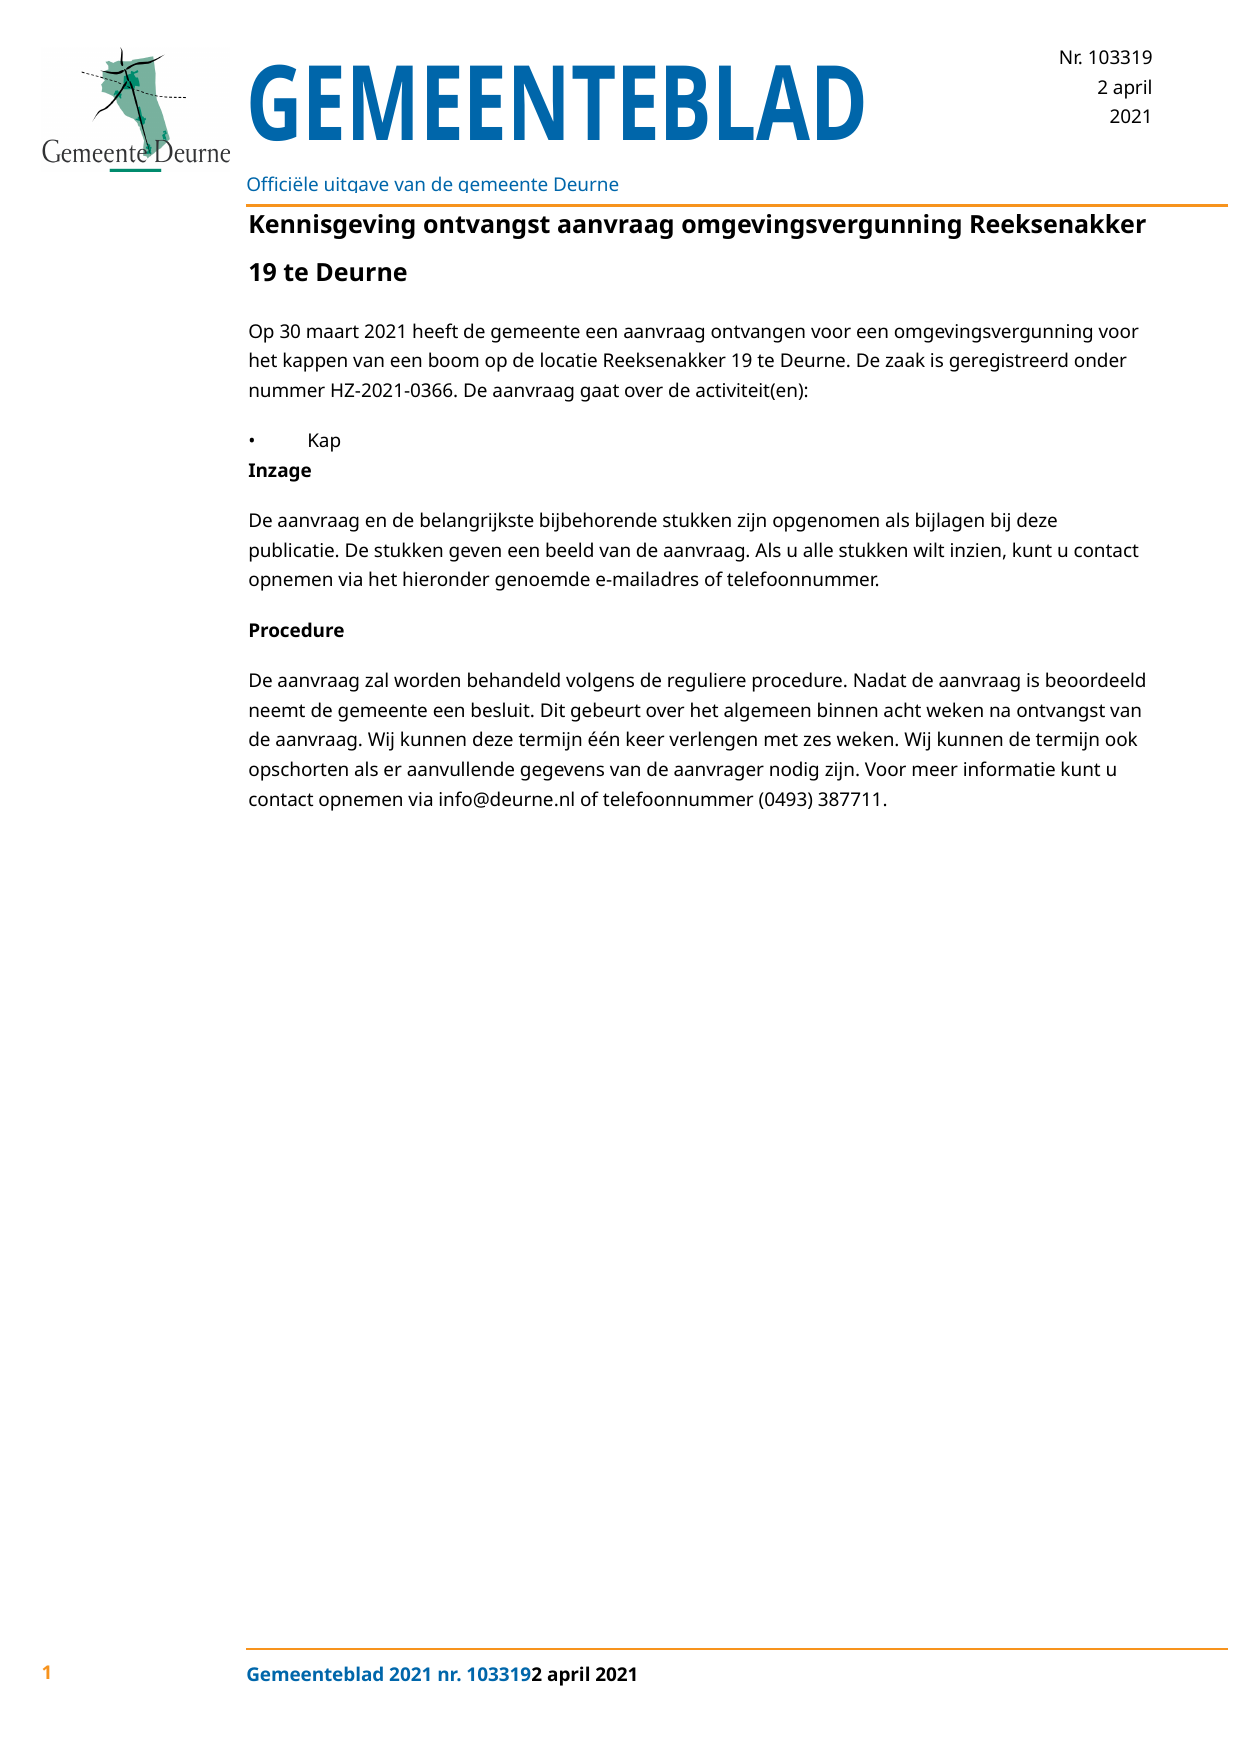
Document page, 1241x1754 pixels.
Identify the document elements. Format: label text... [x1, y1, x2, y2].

text Kennisgeving ontvangst aanvraag omgevingsvergunning Reeksenakker 19 te Deurne [248, 207, 1152, 288]
text Procedure [248, 617, 1152, 643]
list Kap [248, 427, 1152, 453]
text De aanvraag en de belangrijkste bijbehorende stukken zijn opgenomen als bijlagen bij deze publicatie. De stukken geven een beeld van de aanvraag. Als u alle stukken wilt inzien, kunt u contact opnemen via het hieronder genoemde e-mailadres of telefoonnummer. [248, 507, 1152, 592]
text De aanvraag zal worden behandeld volgens de reguliere procedure. Nadat de aanvraag is beoordeeld neemt de gemeente een besluit. Dit gebeurt over het algemeen binnen acht weken na ontvangst van de aanvraag. Wij kunnen deze termijn één keer verlengen met zes weken. Wij kunnen de termijn ook opschorten als er aanvullende gegevens van de aanvrager nodig zijn. Voor meer informatie kunt u contact opnemen via info@deurne.nl of telefoonnummer (0493) 387711. [248, 667, 1152, 812]
text Inzage [248, 457, 1152, 483]
picture [41, 47, 231, 172]
text Op 30 maart 2021 heeft de gemeente een aanvraag ontvangen voor een omgevingsvergunning voor het kappen van een boom op de locatie Reeksenakker 19 te Deurne. De zaak is geregistreerd onder nummer HZ-2021-0366. De aanvraag gaat over de activiteit(en): [248, 318, 1152, 403]
